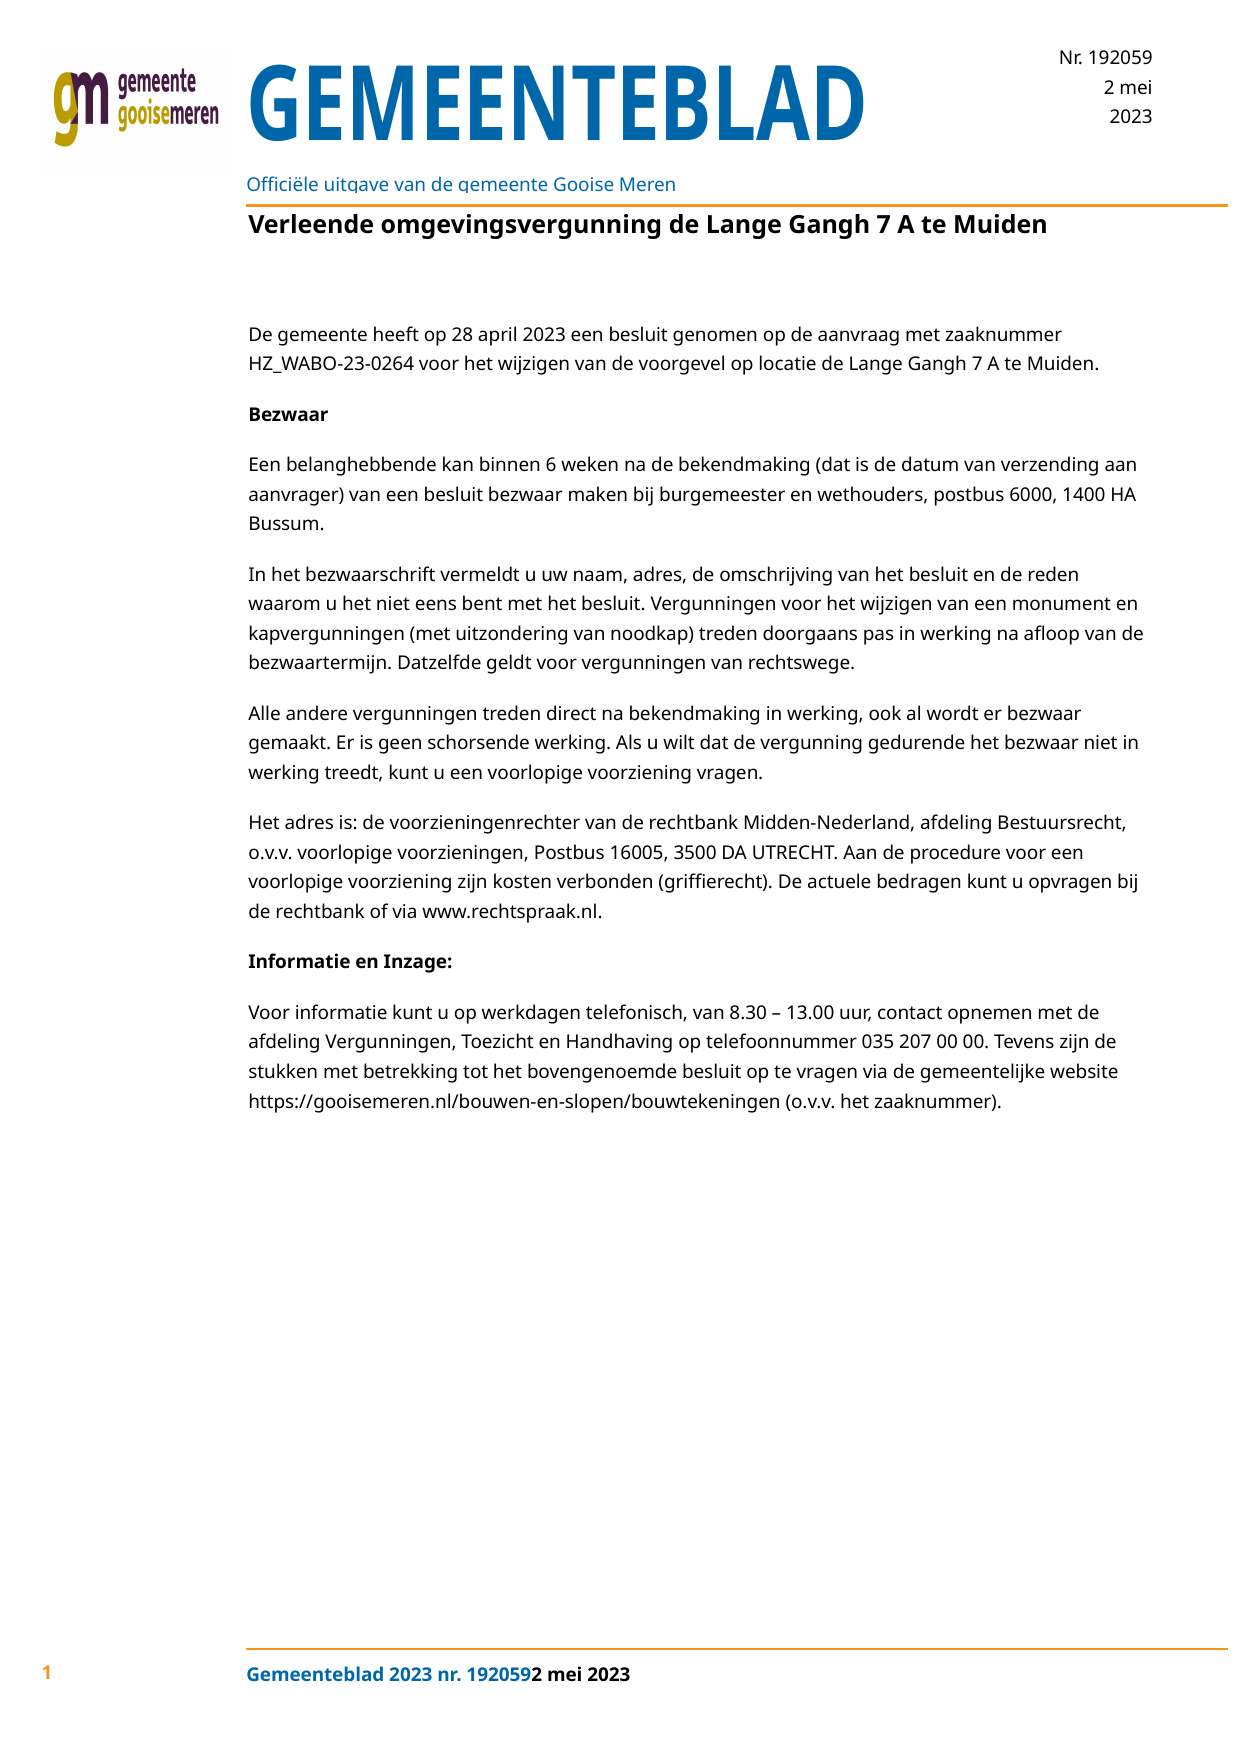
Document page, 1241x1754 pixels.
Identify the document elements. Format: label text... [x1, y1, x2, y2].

text Informatie en Inzage: [248, 949, 1152, 974]
text In het bezwaarschrift vermeldt u uw naam, adres, de omschrijving van het besluit en de reden waarom u het niet eens bent met het besluit. Vergunningen voor het wijzigen van een monument en kapvergunningen (met uitzondering van noodkap) treden doorgaans pas in werking na afloop van de bezwaartermijn. Datzelfde geldt voor vergunningen van rechtswege. [248, 561, 1152, 675]
text Een belanghebbende kan binnen 6 weken na de bekendmaking (dat is de datum van verzending aan aanvrager) van een besluit bezwaar maken bij burgemeester en wethouders, postbus 6000, 1400 HA Bussum. [248, 451, 1152, 536]
text Voor informatie kunt u op werkdagen telefonisch, van 8.30 – 13.00 uur, contact opnemen met de afdeling Vergunningen, Toezicht en Handhaving op telefoonnummer 035 207 00 00. Tevens zijn de stukken met betrekking tot het bovengenoemde besluit op te vragen via de gemeentelijke website https://gooisemeren.nl/bouwen-en-slopen/bouwtekeningen (o.v.v. het zaaknummer). [248, 999, 1152, 1113]
text Het adres is: de voorzieningenrechter van de rechtbank Midden-Nederland, afdeling Bestuursrecht, o.v.v. voorlopige voorzieningen, Postbus 16005, 3500 DA UTRECHT. Aan de procedure voor een voorlopige voorziening zijn kosten verbonden (griffierecht). De actuele bedragen kunt u opvragen bij de rechtbank of via www.rechtspraak.nl. [248, 809, 1152, 924]
text Verleende omgevingsvergunning de Lange Gangh 7 A te Muiden [248, 207, 1152, 241]
text Bezwaar [248, 401, 1152, 426]
picture [41, 47, 231, 172]
text Alle andere vergunningen treden direct na bekendmaking in werking, ook al wordt er bezwaar gemaakt. Er is geen schorsende werking. Als u wilt dat de vergunning gedurende het bezwaar niet in werking treedt, kunt u een voorlopige voorziening vragen. [248, 700, 1152, 785]
text De gemeente heeft op 28 april 2023 een besluit genomen op de aanvraag met zaaknummer HZ_WABO-23-0264 voor het wijzigen van de voorgevel op locatie de Lange Gangh 7 A te Muiden. [248, 321, 1152, 376]
